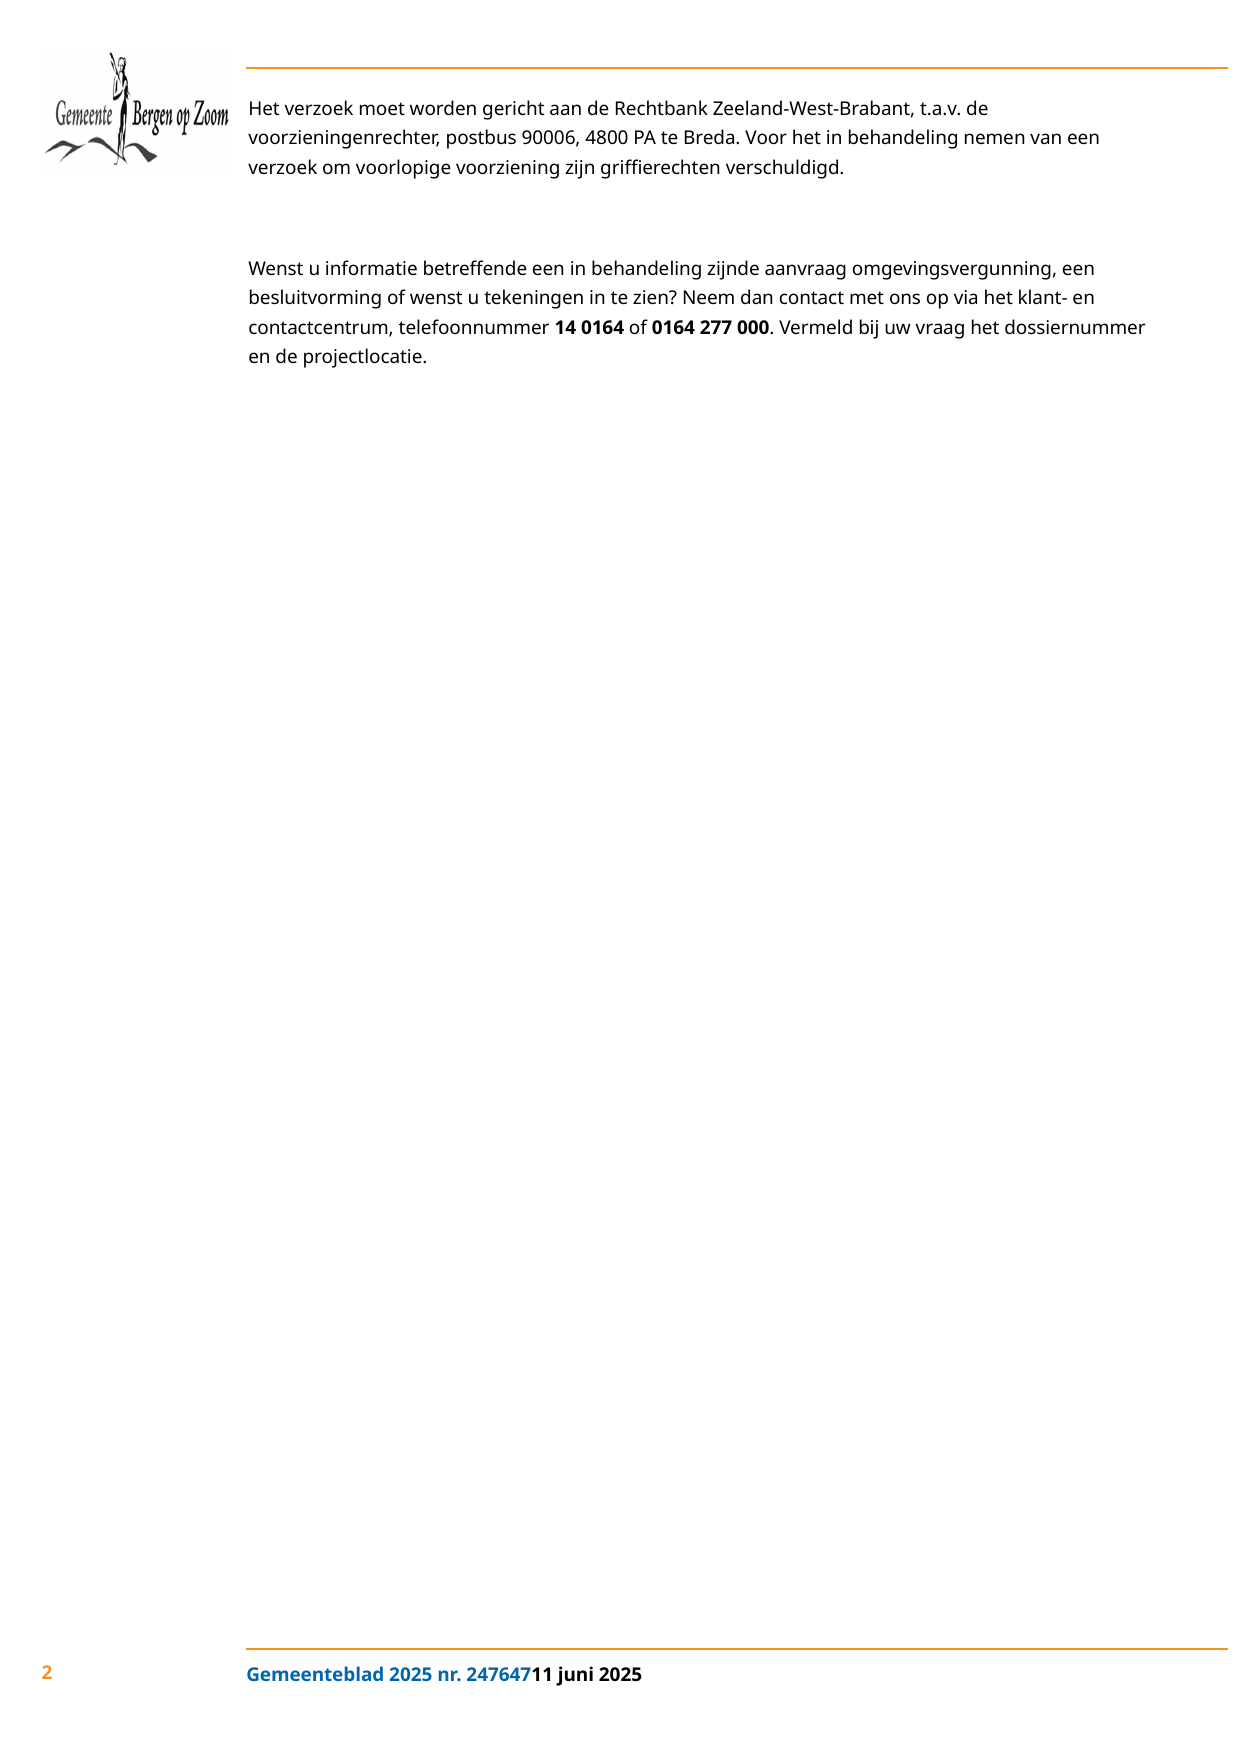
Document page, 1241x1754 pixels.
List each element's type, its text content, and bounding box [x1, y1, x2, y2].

text Wenst u informatie betreffende een in behandeling zijnde aanvraag omgevingsvergunning, een besluitvorming of wenst u tekeningen in te zien? Neem dan contact met ons op via het klant- en contactcentrum, telefoonnummer 14 0164 of 0164 277 000. Vermeld bij uw vraag het dossiernummer en de projectlocatie. [248, 255, 1152, 369]
text Het verzoek moet worden gericht aan de Rechtbank Zeeland-West-Brabant, t.a.v. de voorzieningenrechter, postbus 90006, 4800 PA te Breda. Voor het in behandeling nemen van een verzoek om voorlopige voorziening zijn griffierechten verschuldigd. [248, 95, 1152, 180]
picture [41, 47, 231, 172]
